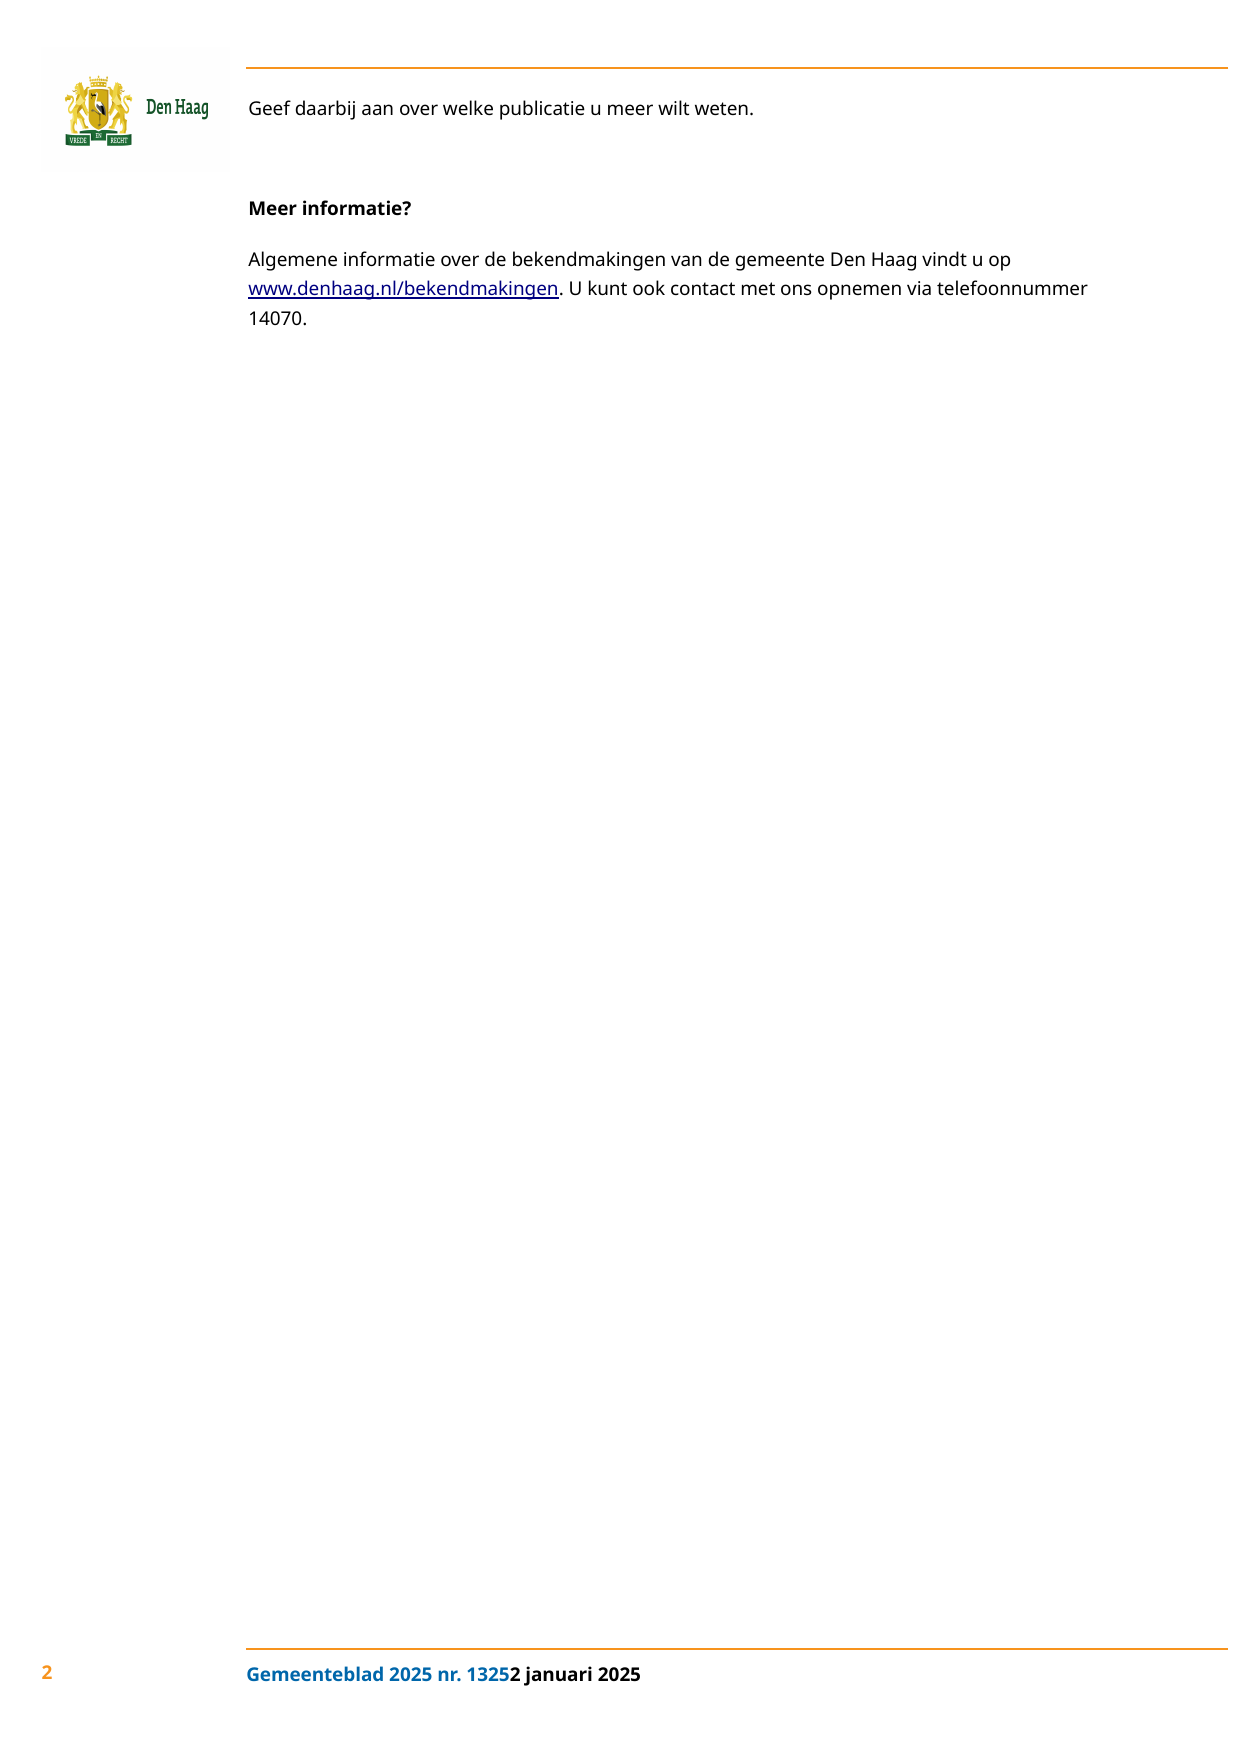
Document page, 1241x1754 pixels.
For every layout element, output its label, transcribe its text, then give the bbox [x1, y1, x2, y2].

text Algemene informatie over de bekendmakingen van de gemeente Den Haag vindt u op www.denhaag.nl/bekendmakingen. U kunt ook contact met ons opnemen via telefoonnummer 14070. [248, 246, 1152, 331]
picture [41, 47, 231, 172]
text Geef daarbij aan over welke publicatie u meer wilt weten. [248, 95, 1152, 121]
text Meer informatie? [248, 196, 1152, 221]
